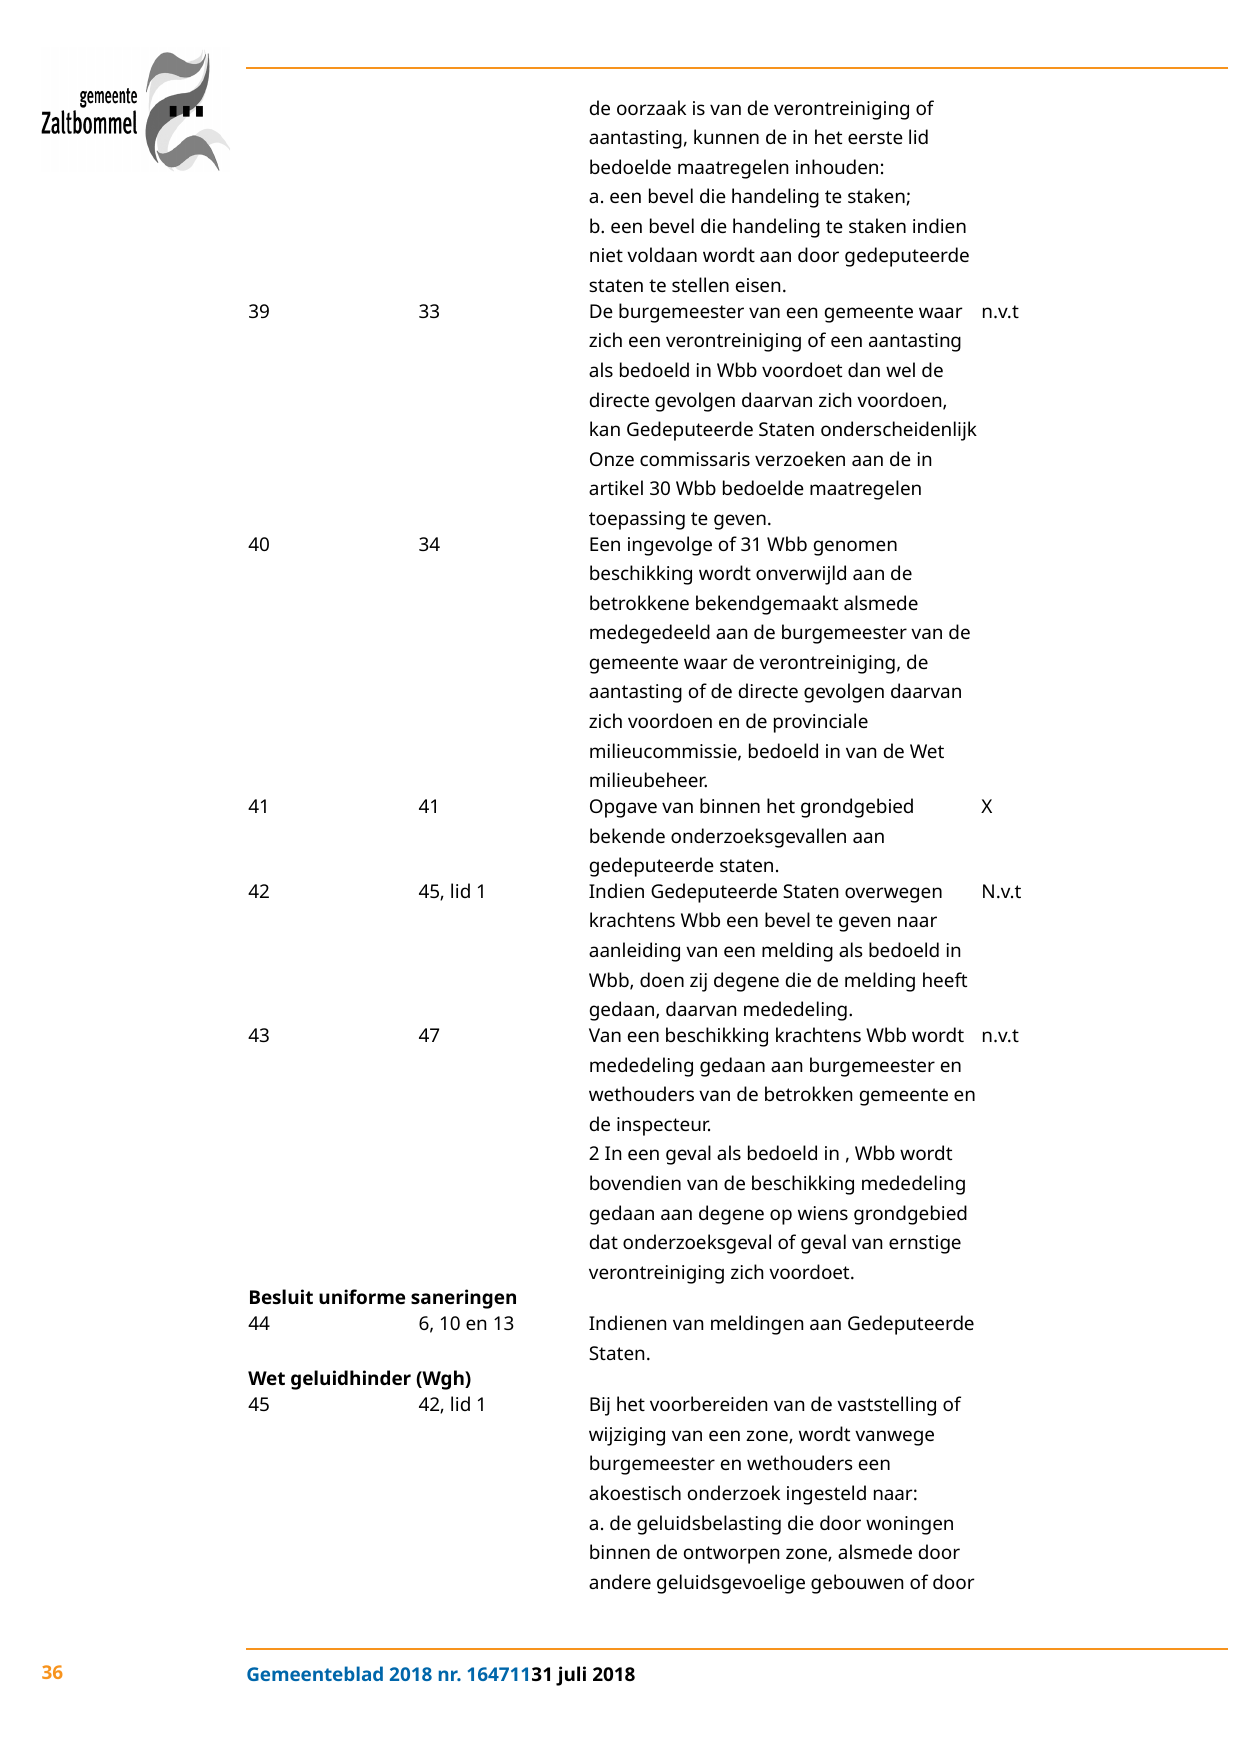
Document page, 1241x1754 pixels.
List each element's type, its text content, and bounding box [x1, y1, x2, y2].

table_cell n.v.t [981, 1022, 1152, 1284]
table_cell 43 [248, 1022, 418, 1284]
table_cell de oorzaak is van de verontreiniging of aantasting, kunnen de in het eerste lid bedoelde maatregelen inhouden: a. een bevel die handeling te staken; b. een bevel die handeling te staken indien niet voldaan wordt aan door gedeputeerde staten te stellen eisen. [589, 95, 981, 298]
table_cell Indien Gedeputeerde Staten overwegen krachtens Wbb een bevel te geven naar aanleiding van een melding als bedoeld in Wbb, doen zij degene die de melding heeft gedaan, daarvan mededeling. [589, 878, 981, 1022]
table_cell 44 [248, 1310, 418, 1366]
table_cell De burgemeester van een gemeente waar zich een verontreiniging of een aantasting als bedoeld in Wbb voordoet dan wel de directe gevolgen daarvan zich voordoen, kan Gedeputeerde Staten onderscheidenlijk Onze commissaris verzoeken aan de in artikel 30 Wbb bedoelde maatregelen toepassing te geven. [589, 298, 981, 531]
table_cell 42, lid 1 [418, 1391, 589, 1594]
table_cell Bij het voorbereiden van de vaststelling of wijziging van een zone, wordt vanwege burgemeester en wethouders een akoestisch onderzoek ingesteld naar: a. de geluidsbelasting die door woningen binnen de ontworpen zone, alsmede door andere geluidsgevoelige gebouwen of door [589, 1391, 981, 1594]
table_cell 39 [248, 298, 418, 531]
table_cell 42 [248, 878, 418, 1022]
table_cell Indienen van meldingen aan Gedeputeerde Staten. [589, 1310, 981, 1366]
table_cell Van een beschikking krachtens Wbb wordt mededeling gedaan aan burgemeester en wethouders van de betrokken gemeente en de inspecteur. 2 In een geval als bedoeld in , Wbb wordt bovendien van de beschikking mededeling gedaan aan degene op wiens grondgebied dat onderzoeksgeval of geval van ernstige verontreiniging zich voordoet. [589, 1022, 981, 1284]
table_cell Opgave van binnen het grondgebied bekende onderzoeksgevallen aan gedeputeerde staten. [589, 793, 981, 878]
table_cell 41 [248, 793, 418, 878]
table_cell 45 [248, 1391, 418, 1594]
table_cell [418, 95, 589, 298]
table_cell 33 [418, 298, 589, 531]
table_cell [981, 1391, 1152, 1594]
table_cell 45, lid 1 [418, 878, 589, 1022]
table_cell X [981, 793, 1152, 878]
table_cell 6, 10 en 13 [418, 1310, 589, 1366]
table_cell 47 [418, 1022, 589, 1284]
table_cell [248, 95, 418, 298]
table_cell [981, 531, 1152, 793]
table_cell n.v.t [981, 298, 1152, 531]
table_cell Een ingevolge of 31 Wbb genomen beschikking wordt onverwijld aan de betrokkene bekendgemaakt alsmede medegedeeld aan de burgemeester van de gemeente waar de verontreiniging, de aantasting of de directe gevolgen daarvan zich voordoen en de provinciale milieucommissie, bedoeld in van de Wet milieubeheer. [589, 531, 981, 793]
table_cell [981, 1310, 1152, 1366]
table_cell Wet geluidhinder (Wgh) [248, 1366, 1152, 1391]
picture [41, 47, 231, 172]
table_cell 34 [418, 531, 589, 793]
table_cell 41 [418, 793, 589, 878]
table_cell N.v.t [981, 878, 1152, 1022]
table_cell 40 [248, 531, 418, 793]
table_cell Besluit uniforme saneringen [248, 1285, 1152, 1310]
table_cell [981, 95, 1152, 298]
